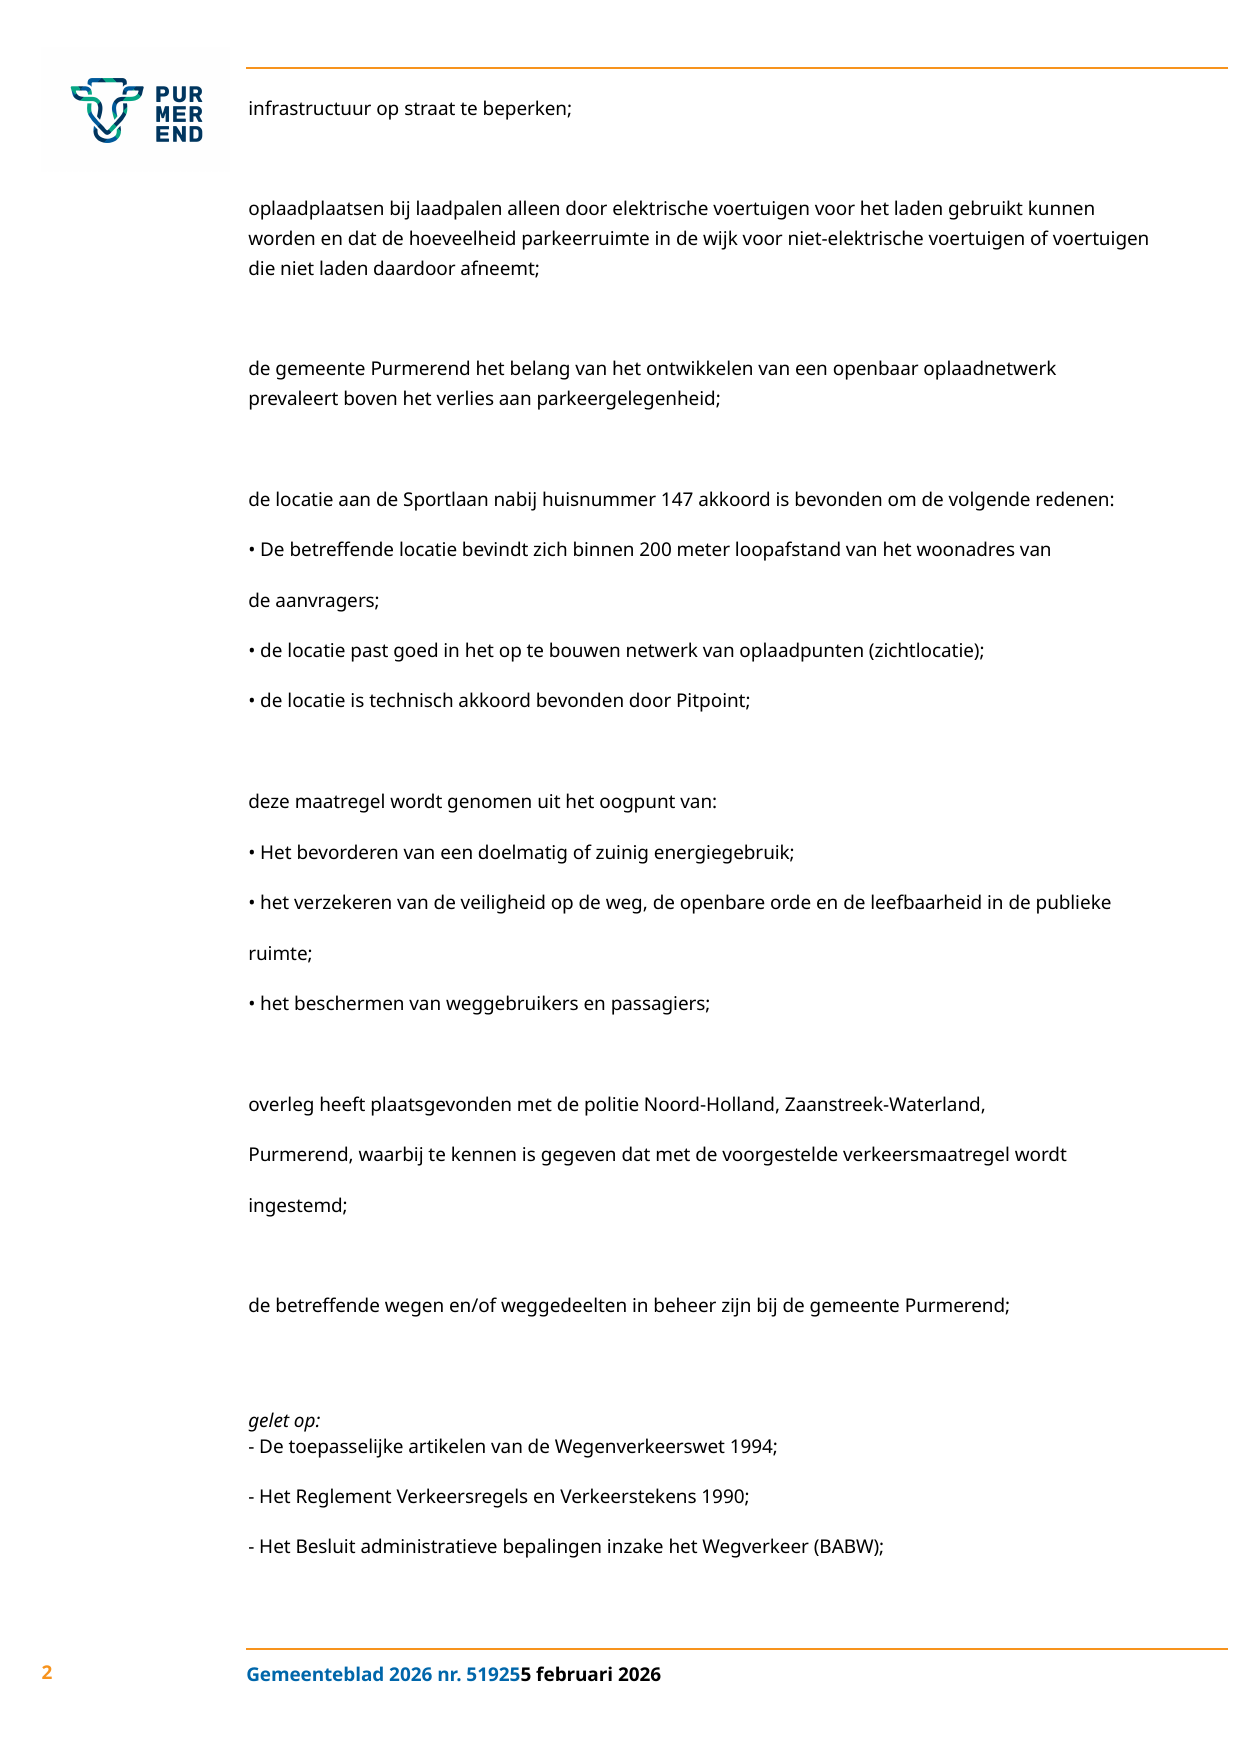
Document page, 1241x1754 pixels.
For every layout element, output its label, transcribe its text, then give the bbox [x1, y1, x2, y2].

text ingestemd; [248, 1192, 1152, 1218]
text infrastructuur op straat te beperken; [248, 95, 1152, 121]
text gelet op: [248, 1407, 1152, 1433]
text de betreffende wegen en/of weggedeelten in beheer zijn bij de gemeente Purmerend; [248, 1293, 1152, 1318]
text Purmerend, waarbij te kennen is gegeven dat met de voorgestelde verkeersmaatregel wordt [248, 1141, 1152, 1167]
text - De toepasselijke artikelen van de Wegenverkeerswet 1994; [248, 1433, 1152, 1458]
text • De betreffende locatie bevindt zich binnen 200 meter loopafstand van het woonadres van [248, 536, 1152, 562]
text • de locatie past goed in het op te bouwen netwerk van oplaadpunten (zichtlocatie); [248, 637, 1152, 663]
text de aanvragers; [248, 587, 1152, 613]
text deze maatregel wordt genomen uit het oogpunt van: [248, 788, 1152, 814]
text de gemeente Purmerend het belang van het ontwikkelen van een openbaar oplaadnetwerk prevaleert boven het verlies aan parkeergelegenheid; [248, 356, 1152, 411]
text • de locatie is technisch akkoord bevonden door Pitpoint; [248, 688, 1152, 713]
text ruimte; [248, 940, 1152, 966]
text • het beschermen van weggebruikers en passagiers; [248, 990, 1152, 1016]
text - Het Besluit administratieve bepalingen inzake het Wegverkeer (BABW); [248, 1534, 1152, 1559]
picture [41, 47, 231, 172]
text • Het bevorderen van een doelmatig of zuinig energiegebruik; [248, 839, 1152, 865]
text oplaadplaatsen bij laadpalen alleen door elektrische voertuigen voor het laden gebruikt kunnen worden en dat de hoeveelheid parkeerruimte in de wijk voor niet-elektrische voertuigen of voertuigen die niet laden daardoor afneemt; [248, 196, 1152, 281]
text overleg heeft plaatsgevonden met de politie Noord-Holland, Zaanstreek-Waterland, [248, 1091, 1152, 1117]
text de locatie aan de Sportlaan nabij huisnummer 147 akkoord is bevonden om de volgende redenen: [248, 486, 1152, 512]
text • het verzekeren van de veiligheid op de weg, de openbare orde en de leefbaarheid in de publieke [248, 889, 1152, 915]
text - Het Reglement Verkeersregels en Verkeerstekens 1990; [248, 1483, 1152, 1509]
